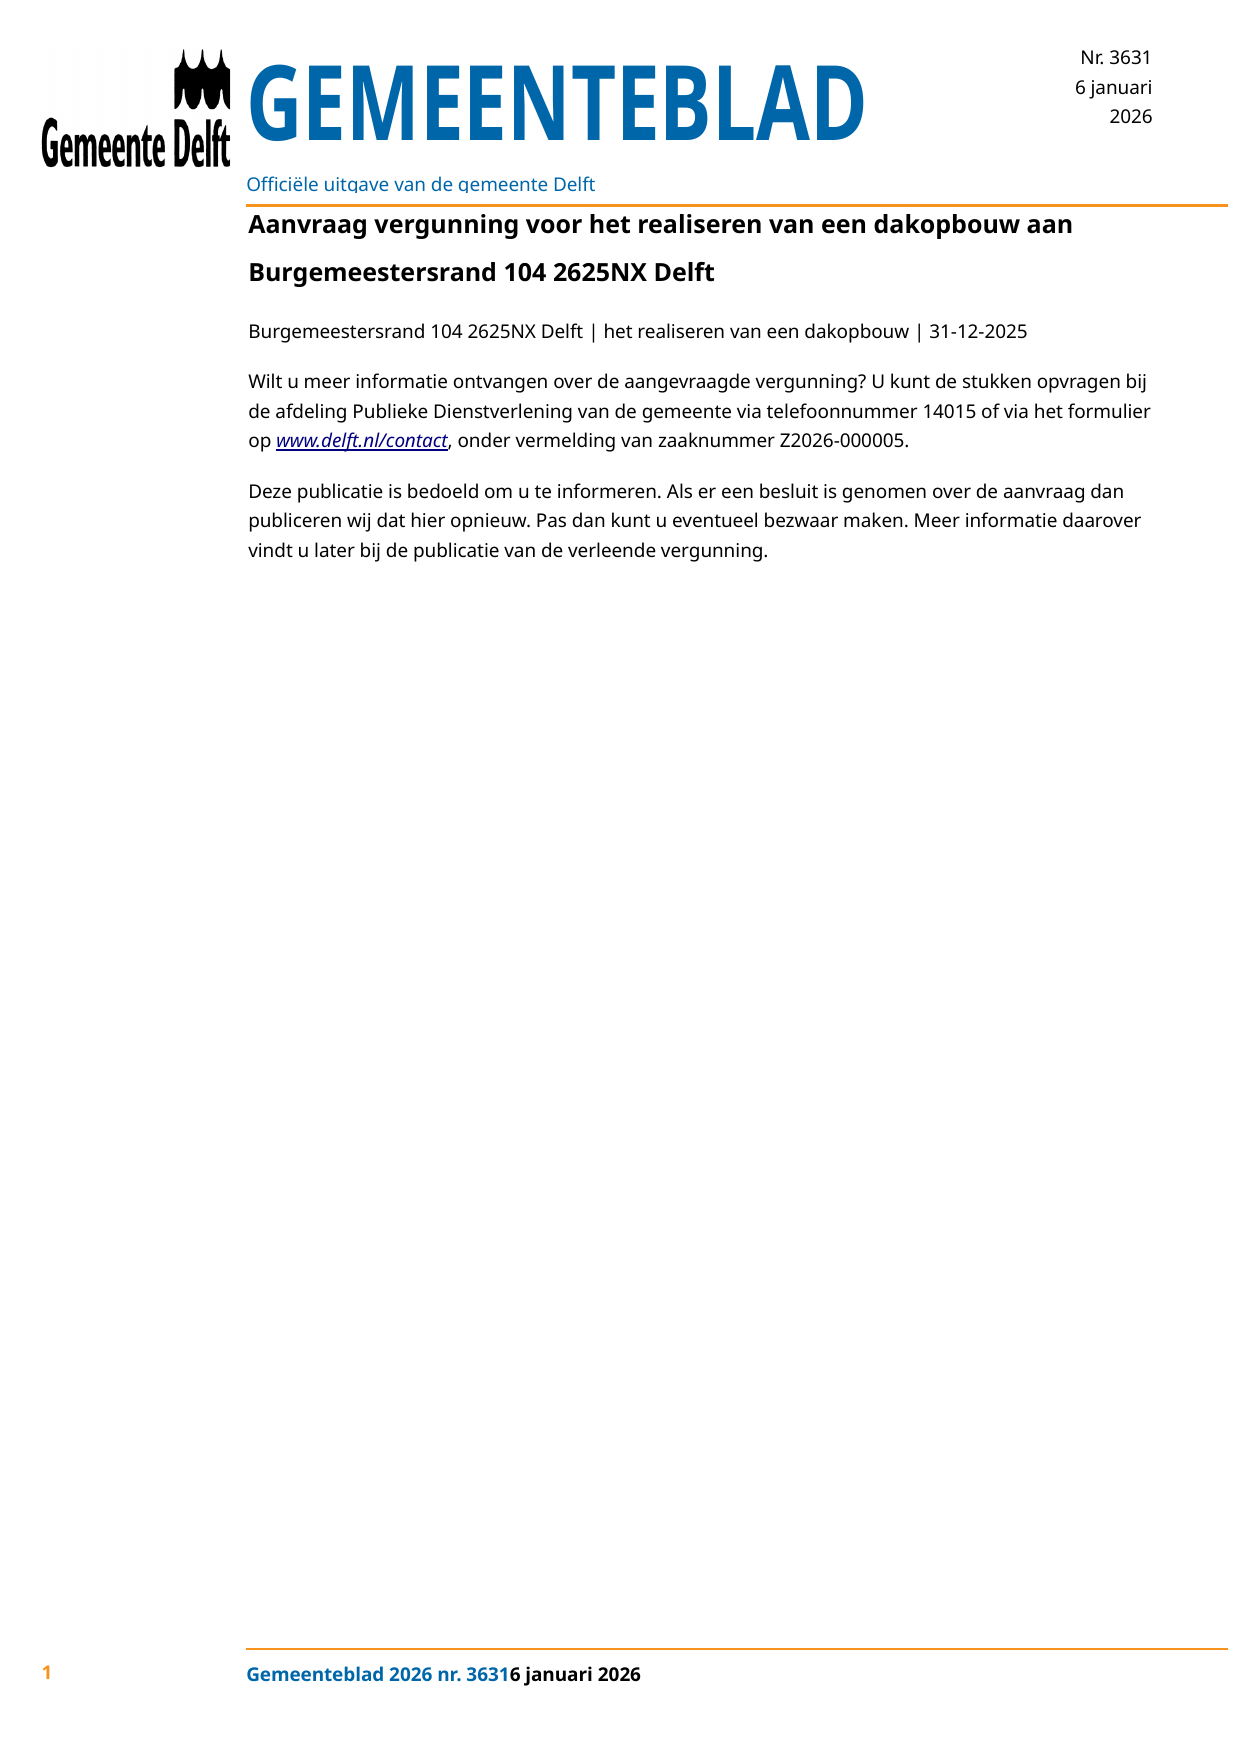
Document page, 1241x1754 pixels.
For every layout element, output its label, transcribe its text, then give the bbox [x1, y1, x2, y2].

text Wilt u meer informatie ontvangen over de aangevraagde vergunning? U kunt de stukken opvragen bij de afdeling Publieke Dienstverlening van de gemeente via telefoonnummer 14015 of via het formulier op www.delft.nl/contact, onder vermelding van zaaknummer Z2026-000005. [248, 368, 1152, 453]
text Aanvraag vergunning voor het realiseren van een dakopbouw aan Burgemeestersrand 104 2625NX Delft [248, 207, 1152, 288]
text Deze publicatie is bedoeld om u te informeren. Als er een besluit is genomen over de aanvraag dan publiceren wij dat hier opnieuw. Pas dan kunt u eventueel bezwaar maken. Meer informatie daarover vindt u later bij de publicatie van de verleende vergunning. [248, 478, 1152, 563]
picture [41, 47, 231, 172]
text Burgemeestersrand 104 2625NX Delft | het realiseren van een dakopbouw | 31-12-2025 [248, 318, 1152, 344]
